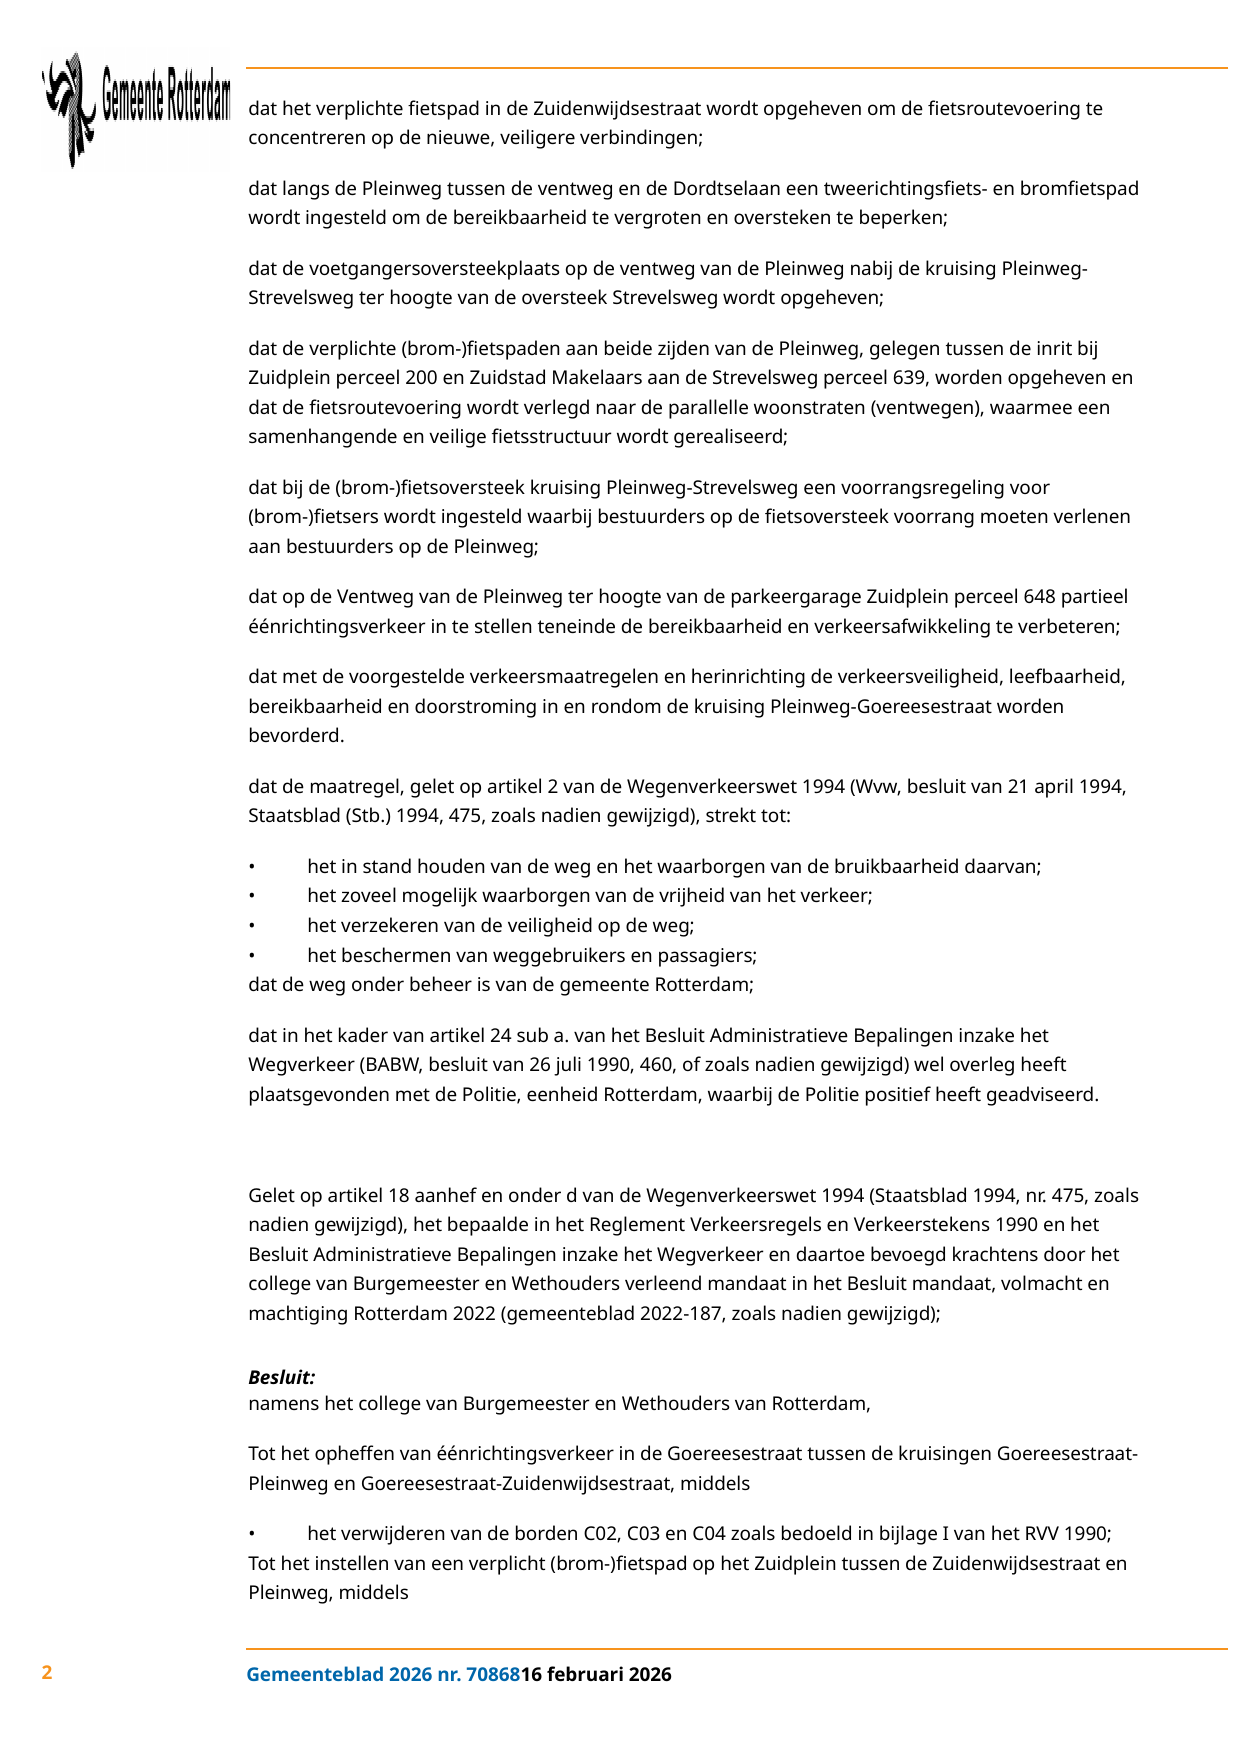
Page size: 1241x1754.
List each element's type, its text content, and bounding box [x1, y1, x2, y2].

picture [41, 47, 231, 172]
text Besluit: [248, 1364, 1152, 1390]
text dat de verplichte (brom-)fietspaden aan beide zijden van de Pleinweg, gelegen tussen de inrit bij Zuidplein perceel 200 en Zuidstad Makelaars aan de Strevelsweg perceel 639, worden opgeheven en dat de fietsroutevoering wordt verlegd naar de parallelle woonstraten (ventwegen), waarmee een samenhangende en veilige fietsstructuur wordt gerealiseerd; [248, 335, 1152, 449]
text dat in het kader van artikel 24 sub a. van het Besluit Administratieve Bepalingen inzake het Wegverkeer (BABW, besluit van 26 juli 1990, 460, of zoals nadien gewijzigd) wel overleg heeft plaatsgevonden met de Politie, eenheid Rotterdam, waarbij de Politie positief heeft geadviseerd. [248, 1022, 1152, 1107]
text Tot het opheffen van éénrichtingsverkeer in de Goereesestraat tussen de kruisingen Goereesestraat-Pleinweg en Goereesestraat-Zuidenwijdsestraat, middels [248, 1440, 1152, 1496]
list het in stand houden van de weg en het waarborgen van de bruikbaarheid daarvan; [248, 853, 1152, 879]
text dat op de Ventweg van de Pleinweg ter hoogte van de parkeergarage Zuidplein perceel 648 partieel éénrichtingsverkeer in te stellen teneinde de bereikbaarheid en verkeersafwikkeling te verbeteren; [248, 583, 1152, 639]
text dat de voetgangersoversteekplaats op de ventweg van de Pleinweg nabij de kruising Pleinweg-Strevelsweg ter hoogte van de oversteek Strevelsweg wordt opgeheven; [248, 255, 1152, 310]
text Tot het instellen van een verplicht (brom-)fietspad op het Zuidplein tussen de Zuidenwijdsestraat en Pleinweg, middels [248, 1550, 1152, 1605]
text dat langs de Pleinweg tussen de ventweg en de Dordtselaan een tweerichtingsfiets- en bromfietspad wordt ingesteld om de bereikbaarheid te vergroten en oversteken te beperken; [248, 175, 1152, 230]
text dat de maatregel, gelet op artikel 2 van de Wegenverkeerswet 1994 (Wvw, besluit van 21 april 1994, Staatsblad (Stb.) 1994, 475, zoals nadien gewijzigd), strekt tot: [248, 773, 1152, 828]
text dat bij de (brom-)fietsoversteek kruising Pleinweg-Strevelsweg een voorrangsregeling voor (brom-)fietsers wordt ingesteld waarbij bestuurders op de fietsoversteek voorrang moeten verlenen aan bestuurders op de Pleinweg; [248, 474, 1152, 559]
text Gelet op artikel 18 aanhef en onder d van de Wegenverkeerswet 1994 (Staatsblad 1994, nr. 475, zoals nadien gewijzigd), het bepaalde in het Reglement Verkeersregels en Verkeerstekens 1990 en het Besluit Administratieve Bepalingen inzake het Wegverkeer en daartoe bevoegd krachtens door het college van Burgemeester en Wethouders verleend mandaat in het Besluit mandaat, volmacht en machtiging Rotterdam 2022 (gemeenteblad 2022-187, zoals nadien gewijzigd); [248, 1182, 1152, 1326]
list het verwijderen van de borden C02, C03 en C04 zoals bedoeld in bijlage I van het RVV 1990; [248, 1520, 1152, 1546]
list het beschermen van weggebruikers en passagiers; [248, 942, 1152, 968]
list het verzekeren van de veiligheid op de weg; [248, 912, 1152, 938]
text dat de weg onder beheer is van de gemeente Rotterdam; [248, 971, 1152, 997]
text dat met de voorgestelde verkeersmaatregelen en herinrichting de verkeersveiligheid, leefbaarheid, bereikbaarheid en doorstroming in en rondom de kruising Pleinweg-Goereesestraat worden bevorderd. [248, 663, 1152, 748]
text dat het verplichte fietspad in de Zuidenwijdsestraat wordt opgeheven om de fietsroutevoering te concentreren op de nieuwe, veiligere verbindingen; [248, 95, 1152, 150]
text namens het college van Burgemeester en Wethouders van Rotterdam, [248, 1390, 1152, 1416]
list het zoveel mogelijk waarborgen van de vrijheid van het verkeer; [248, 883, 1152, 908]
